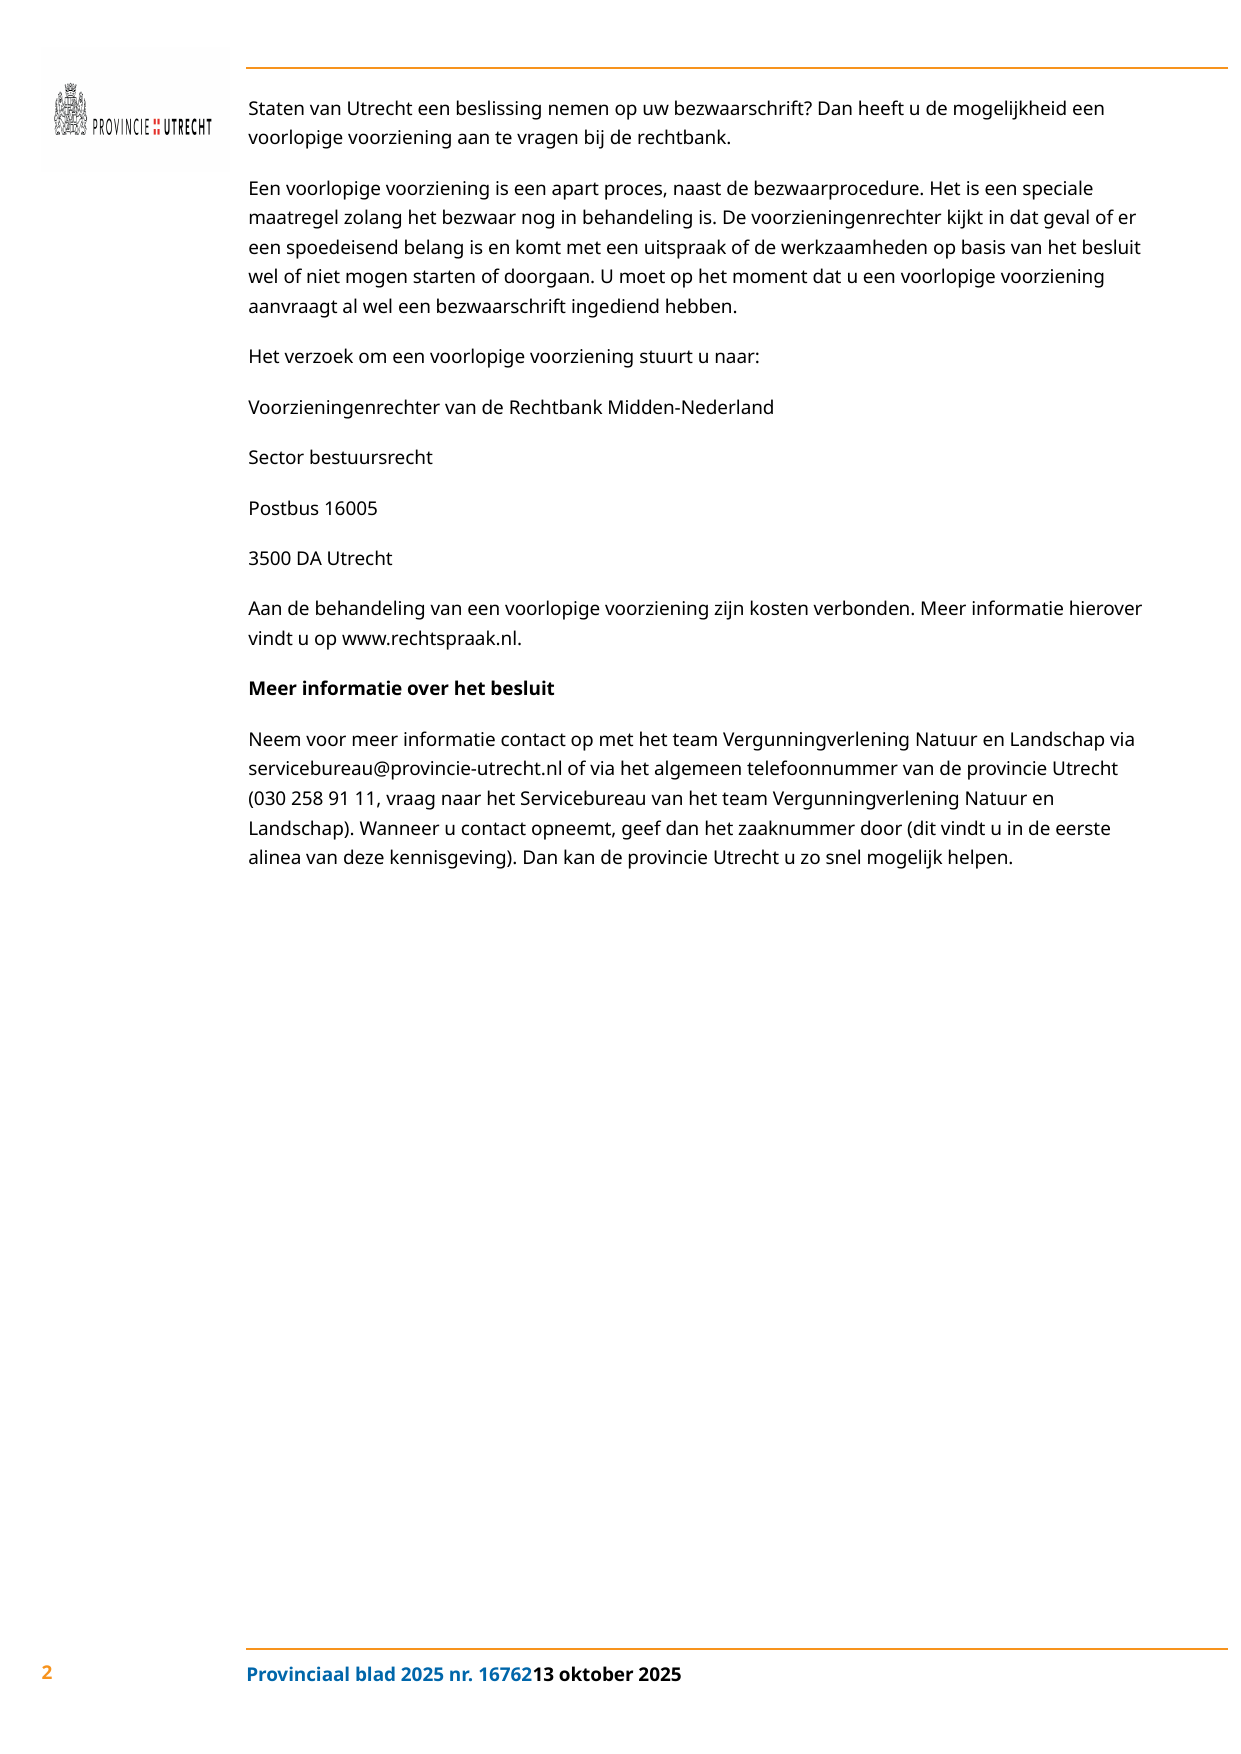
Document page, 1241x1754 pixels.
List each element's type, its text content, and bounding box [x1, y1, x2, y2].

text Sector bestuursrecht [248, 444, 1152, 470]
text Een voorlopige voorziening is een apart proces, naast de bezwaarprocedure. Het is een speciale maatregel zolang het bezwaar nog in behandeling is. De voorzieningenrechter kijkt in dat geval of er een spoedeisend belang is en komt met een uitspraak of de werkzaamheden op basis van het besluit wel of niet mogen starten of doorgaan. U moet op het moment dat u een voorlopige voorziening aanvraagt al wel een bezwaarschrift ingediend hebben. [248, 175, 1152, 319]
picture [41, 47, 231, 172]
text Aan de behandeling van een voorlopige voorziening zijn kosten verbonden. Meer informatie hierover vindt u op www.rechtspraak.nl. [248, 596, 1152, 651]
text Neem voor meer informatie contact op met het team Vergunningverlening Natuur en Landschap via servicebureau@provincie-utrecht.nl of via het algemeen telefoonnummer van de provincie Utrecht (030 258 91 11, vraag naar het Servicebureau van het team Vergunningverlening Natuur en Landschap). Wanneer u contact opneemt, geef dan het zaaknummer door (dit vindt u in de eerste alinea van deze kennisgeving). Dan kan de provincie Utrecht u zo snel mogelijk helpen. [248, 726, 1152, 870]
text Staten van Utrecht een beslissing nemen op uw bezwaarschrift? Dan heeft u de mogelijkheid een voorlopige voorziening aan te vragen bij de rechtbank. [248, 95, 1152, 150]
text Postbus 16005 [248, 495, 1152, 521]
text Voorzieningenrechter van de Rechtbank Midden-Nederland [248, 394, 1152, 420]
text 3500 DA Utrecht [248, 545, 1152, 571]
text Meer informatie over het besluit [248, 676, 1152, 701]
text Het verzoek om een voorlopige voorziening stuurt u naar: [248, 343, 1152, 369]
